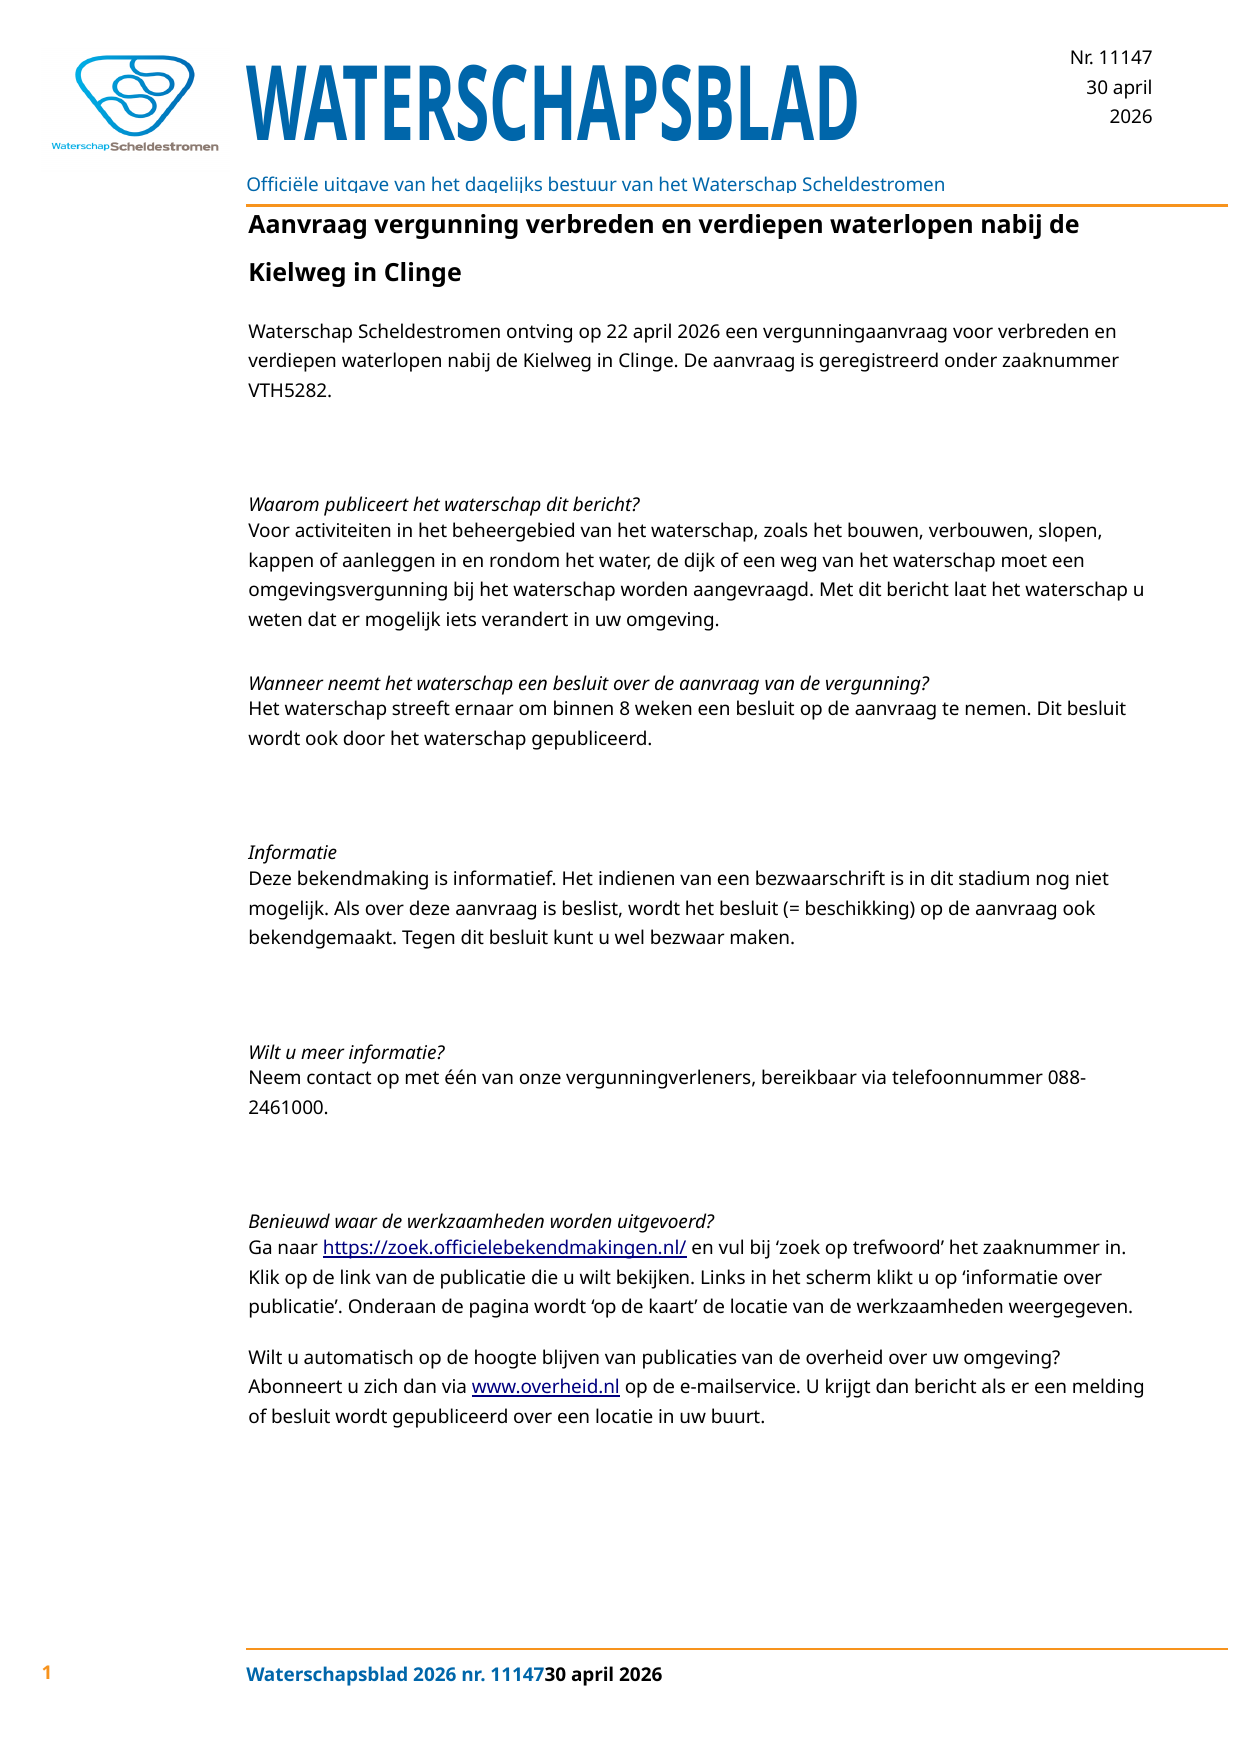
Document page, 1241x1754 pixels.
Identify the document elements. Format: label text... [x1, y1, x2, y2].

text Voor activiteiten in het beheergebied van het waterschap, zoals het bouwen, verbouwen, slopen, kappen of aanleggen in en rondom het water, de dijk of een weg van het waterschap moet een omgevingsvergunning bij het waterschap worden aangevraagd. Met dit bericht laat het waterschap u weten dat er mogelijk iets verandert in uw omgeving. [248, 517, 1152, 632]
picture [41, 47, 231, 172]
text Het waterschap streeft ernaar om binnen 8 weken een besluit op de aanvraag te nemen. Dit besluit wordt ook door het waterschap gepubliceerd. [248, 696, 1152, 751]
text Informatie [248, 839, 1152, 865]
text Benieuwd waar de werkzaamheden worden uitgevoerd? [248, 1208, 1152, 1234]
text Wilt u automatisch op de hoogte blijven van publicaties van de overheid over uw omgeving? Abonneert u zich dan via www.overheid.nl op de e-mailservice. U krijgt dan bericht als er een melding of besluit wordt gepubliceerd over een locatie in uw buurt. [248, 1344, 1152, 1429]
text Waarom publiceert het waterschap dit bericht? [248, 491, 1152, 517]
text Waterschap Scheldestromen ontving op 22 april 2026 een vergunningaanvraag voor verbreden en verdiepen waterlopen nabij de Kielweg in Clinge. De aanvraag is geregistreerd onder zaaknummer VTH5282. [248, 318, 1152, 403]
text Deze bekendmaking is informatief. Het indienen van een bezwaarschrift is in dit stadium nog niet mogelijk. Als over deze aanvraag is beslist, wordt het besluit (= beschikking) op de aanvraag ook bekendgemaakt. Tegen dit besluit kunt u wel bezwaar maken. [248, 865, 1152, 950]
text Wilt u meer informatie? [248, 1039, 1152, 1064]
text Aanvraag vergunning verbreden en verdiepen waterlopen nabij de Kielweg in Clinge [248, 207, 1152, 288]
text Neem contact op met één van onze vergunningverleners, bereikbaar via telefoonnummer 088-2461000. [248, 1064, 1152, 1120]
text Wanneer neemt het waterschap een besluit over de aanvraag van de vergunning? [248, 670, 1152, 696]
text Ga naar https://zoek.officielebekendmakingen.nl/ en vul bij ‘zoek op trefwoord’ het zaaknummer in. Klik op de link van de publicatie die u wilt bekijken. Links in het scherm klikt u op ‘informatie over publicatie’. Onderaan de pagina wordt ‘op de kaart’ de locatie van de werkzaamheden weergegeven. [248, 1234, 1152, 1319]
